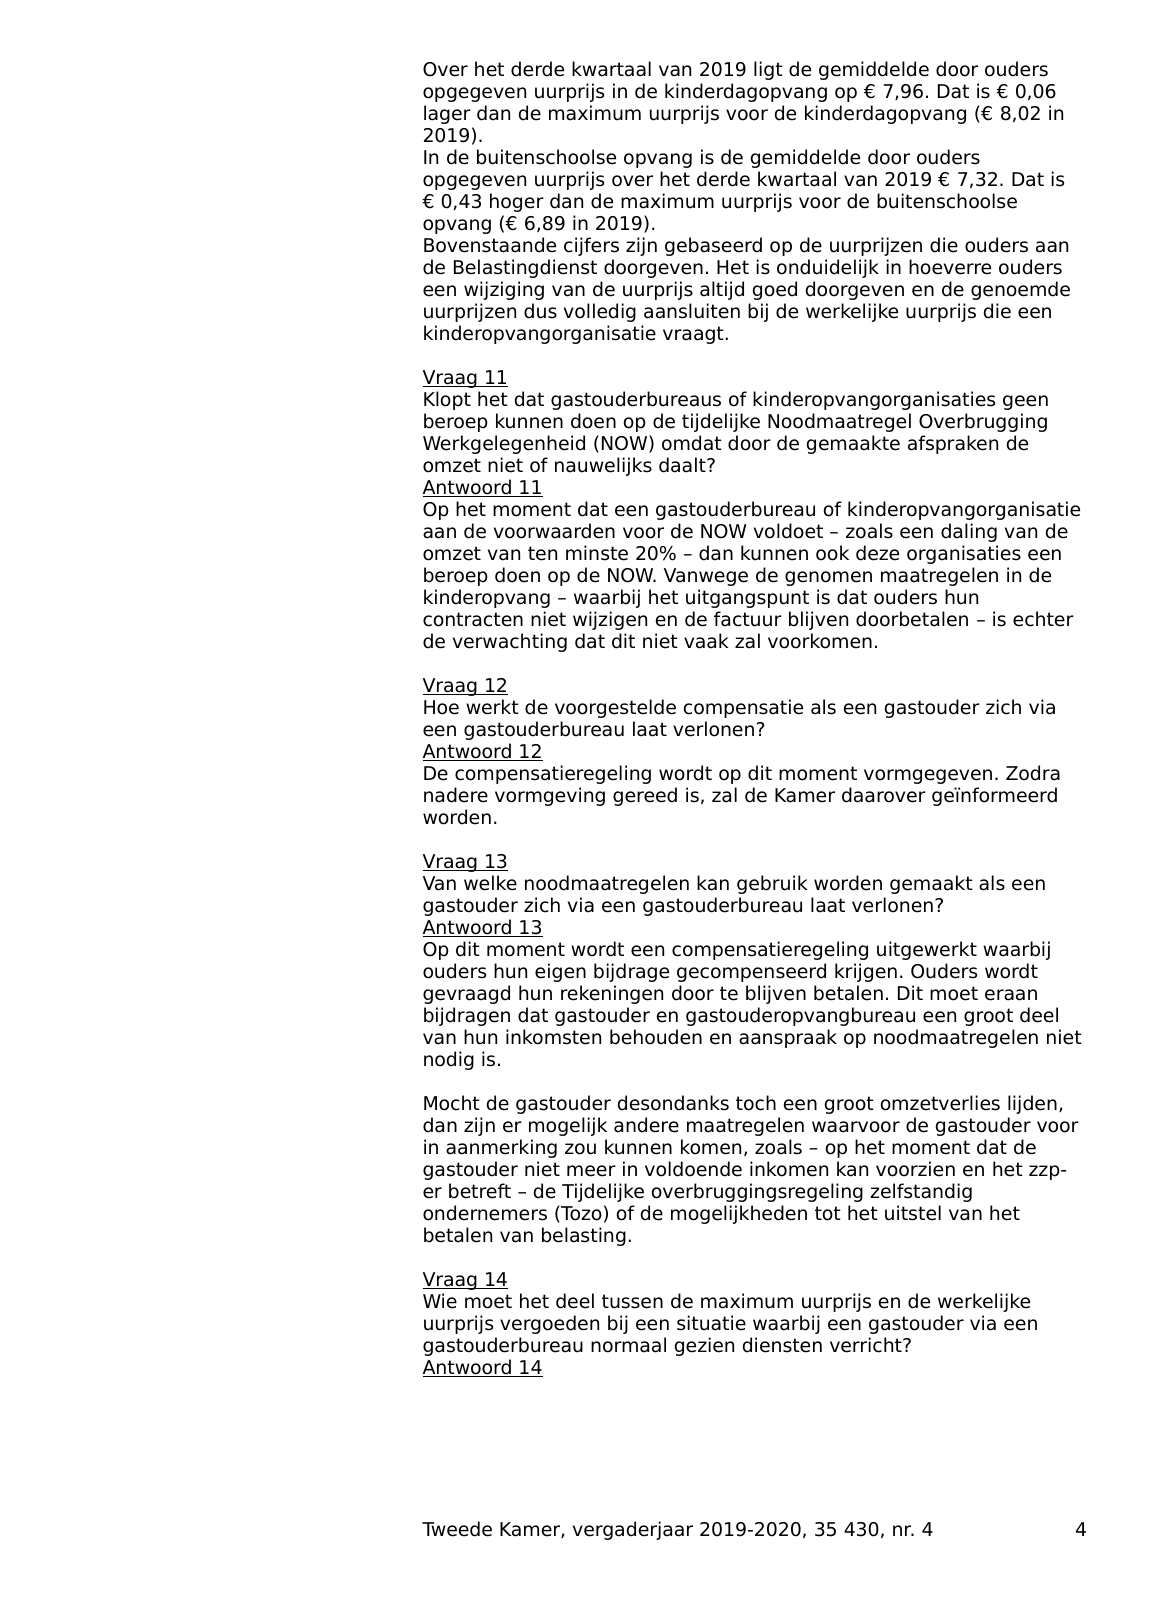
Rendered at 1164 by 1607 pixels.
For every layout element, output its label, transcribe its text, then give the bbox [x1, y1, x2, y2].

text Hoe werkt de voorgestelde compensatie als een gastouder zich via een gastouderbureau laat verlonen? [422, 697, 1087, 741]
text Antwoord 13 [422, 917, 1087, 939]
text Van welke noodmaatregelen kan gebruik worden gemaakt als een gastouder zich via een gastouderbureau laat verlonen? [422, 873, 1087, 917]
text Over het derde kwartaal van 2019 ligt de gemiddelde door ouders opgegeven uurprijs in de kinderdagopvang op € 7,96. Dat is € 0,06 lager dan de maximum uurprijs voor de kinderdagopvang (€ 8,02 in 2019). [422, 59, 1087, 147]
text Antwoord 12 [422, 741, 1087, 763]
text Antwoord 14 [422, 1357, 1087, 1379]
text Op het moment dat een gastouderbureau of kinderopvangorganisatie aan de voorwaarden voor de NOW voldoet – zoals een daling van de omzet van ten minste 20% – dan kunnen ook deze organisaties een beroep doen op de NOW. Vanwege de genomen maatregelen in de kinderopvang – waarbij het uitgangspunt is dat ouders hun contracten niet wijzigen en de factuur blijven doorbetalen – is echter de verwachting dat dit niet vaak zal voorkomen. [422, 499, 1087, 653]
text De compensatieregeling wordt op dit moment vormgegeven. Zodra nadere vormgeving gereed is, zal de Kamer daarover geïnformeerd worden. [422, 763, 1087, 829]
text Vraag 14 [422, 1269, 1087, 1291]
text Antwoord 11 [422, 477, 1087, 499]
text Op dit moment wordt een compensatieregeling uitgewerkt waarbij ouders hun eigen bijdrage gecompenseerd krijgen. Ouders wordt gevraagd hun rekeningen door te blijven betalen. Dit moet eraan bijdragen dat gastouder en gastouderopvangbureau een groot deel van hun inkomsten behouden en aanspraak op noodmaatregelen niet nodig is. [422, 939, 1087, 1071]
text Wie moet het deel tussen de maximum uurprijs en de werkelijke uurprijs vergoeden bij een situatie waarbij een gastouder via een gastouderbureau normaal gezien diensten verricht? [422, 1291, 1087, 1357]
text Mocht de gastouder desondanks toch een groot omzetverlies lijden, dan zijn er mogelijk andere maatregelen waarvoor de gastouder voor in aanmerking zou kunnen komen, zoals – op het moment dat de gastouder niet meer in voldoende inkomen kan voorzien en het zzp-er betreft – de Tijdelijke overbruggingsregeling zelfstandig ondernemers (Tozo) of de mogelijkheden tot het uitstel van het betalen van belasting. [422, 1093, 1087, 1247]
text Bovenstaande cijfers zijn gebaseerd op de uurprijzen die ouders aan de Belastingdienst doorgeven. Het is onduidelijk in hoeverre ouders een wijziging van de uurprijs altijd goed doorgeven en de genoemde uurprijzen dus volledig aansluiten bij de werkelijke uurprijs die een kinderopvangorganisatie vraagt. [422, 235, 1087, 345]
text In de buitenschoolse opvang is de gemiddelde door ouders opgegeven uurprijs over het derde kwartaal van 2019 € 7,32. Dat is € 0,43 hoger dan de maximum uurprijs voor de buitenschoolse opvang (€ 6,89 in 2019). [422, 147, 1087, 235]
text Vraag 11 [422, 367, 1087, 389]
text Klopt het dat gastouderbureaus of kinderopvangorganisaties geen beroep kunnen doen op de tijdelijke Noodmaatregel Overbrugging Werkgelegenheid (NOW) omdat door de gemaakte afspraken de omzet niet of nauwelijks daalt? [422, 389, 1087, 477]
text Vraag 12 [422, 675, 1087, 697]
text Vraag 13 [422, 851, 1087, 873]
